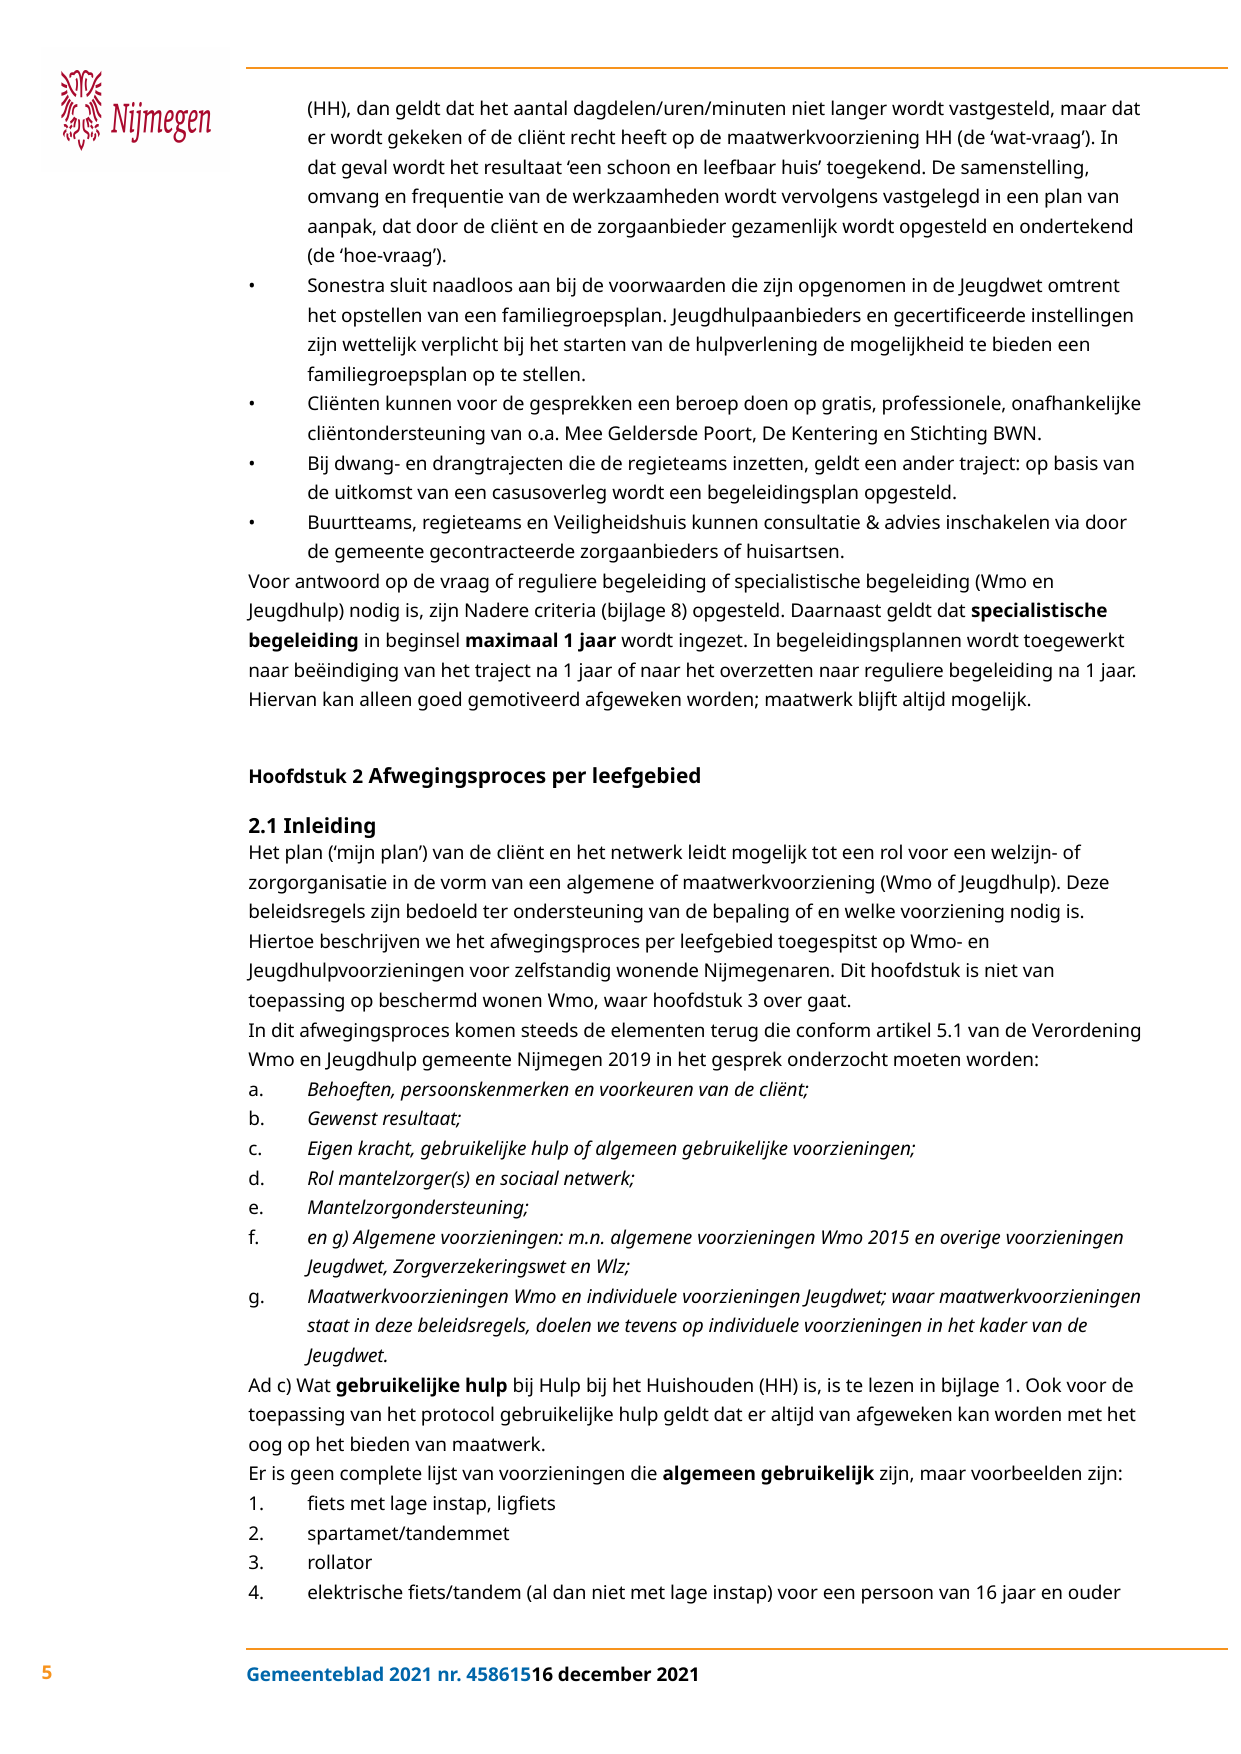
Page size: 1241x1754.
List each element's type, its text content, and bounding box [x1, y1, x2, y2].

list Maatwerkvoorzieningen Wmo en individuele voorzieningen Jeugdwet; waar maatwerkvoorzieningen staat in deze beleidsregels, doelen we tevens op individuele voorzieningen in het kader van de Jeugdwet. [248, 1283, 1152, 1368]
list spartamet/tandemmet [248, 1520, 1152, 1546]
list Bij dwang- en drangtrajecten die de regieteams inzetten, geldt een ander traject: op basis van de uitkomst van een casusoverleg wordt een begeleidingsplan opgesteld. [248, 450, 1152, 505]
text Er is geen complete lijst van voorzieningen die algemeen gebruikelijk zijn, maar voorbeelden zijn: [248, 1461, 1152, 1486]
list elektrische fiets/tandem (al dan niet met lage instap) voor een persoon van 16 jaar en ouder [248, 1579, 1152, 1605]
text Het plan (‘mijn plan’) van de cliënt en het netwerk leidt mogelijk tot een rol voor een welzijn- of zorgorganisatie in de vorm van een algemene of maatwerkvoorziening (Wmo of Jeugdhulp). Deze beleidsregels zijn bedoeld ter ondersteuning van de bepaling of en welke voorziening nodig is. Hiertoe beschrijven we het afwegingsproces per leefgebied toegespitst op Wmo- en Jeugdhulpvoorzieningen voor zelfstandig wonende Nijmegenaren. Dit hoofdstuk is niet van toepassing op beschermd wonen Wmo, waar hoofdstuk 3 over gaat. [248, 839, 1152, 1013]
list Eigen kracht, gebruikelijke hulp of algemeen gebruikelijke voorzieningen; [248, 1135, 1152, 1161]
list rollator [248, 1549, 1152, 1575]
list Sonestra sluit naadloos aan bij de voorwaarden die zijn opgenomen in de Jeugdwet omtrent het opstellen van een familiegroepsplan. Jeugdhulpaanbieders en gecertificeerde instellingen zijn wettelijk verplicht bij het starten van de hulpverlening de mogelijkheid te bieden een familiegroepsplan op te stellen. [248, 272, 1152, 387]
list en g) Algemene voorzieningen: m.n. algemene voorzieningen Wmo 2015 en overige voorzieningen Jeugdwet, Zorgverzekeringswet en Wlz; [248, 1224, 1152, 1279]
list Rol mantelzorger(s) en sociaal netwerk; [248, 1165, 1152, 1191]
text Hoofdstuk 2 Afwegingsproces per leefgebied [248, 762, 1152, 790]
list fiets met lage instap, ligfiets [248, 1490, 1152, 1516]
list (HH), dan geldt dat het aantal dagdelen/uren/minuten niet langer wordt vastgesteld, maar dat er wordt gekeken of de cliënt recht heeft op de maatwerkvoorziening HH (de ‘wat-vraag’). In dat geval wordt het resultaat ‘een schoon en leefbaar huis’ toegekend. De samenstelling, omvang en frequentie van de werkzaamheden wordt vervolgens vastgelegd in een plan van aanpak, dat door de cliënt en de zorgaanbieder gezamenlijk wordt opgesteld en ondertekend (de ‘hoe-vraag’). [248, 95, 1152, 268]
list Behoeften, persoonskenmerken en voorkeuren van de cliënt; [248, 1076, 1152, 1102]
text Voor antwoord op de vraag of reguliere begeleiding of specialistische begeleiding (Wmo en Jeugdhulp) nodig is, zijn Nadere criteria (bijlage 8) opgesteld. Daarnaast geldt dat specialistische begeleiding in beginsel maximaal 1 jaar wordt ingezet. In begeleidingsplannen wordt toegewerkt naar beëindiging van het traject na 1 jaar of naar het overzetten naar reguliere begeleiding na 1 jaar. Hiervan kan alleen goed gemotiveerd afgeweken worden; maatwerk blijft altijd mogelijk. [248, 568, 1152, 712]
list Mantelzorgondersteuning; [248, 1194, 1152, 1220]
text 2.1 Inleiding [248, 811, 1152, 839]
list Cliënten kunnen voor de gesprekken een beroep doen op gratis, professionele, onafhankelijke cliëntondersteuning van o.a. Mee Geldersde Poort, De Kentering en Stichting BWN. [248, 391, 1152, 446]
list Buurtteams, regieteams en Veiligheidshuis kunnen consultatie & advies inschakelen via door de gemeente gecontracteerde zorgaanbieders of huisartsen. [248, 509, 1152, 564]
text In dit afwegingsproces komen steeds de elementen terug die conform artikel 5.1 van de Verordening Wmo en Jeugdhulp gemeente Nijmegen 2019 in het gesprek onderzocht moeten worden: [248, 1017, 1152, 1072]
picture [41, 47, 231, 172]
text Ad c) Wat gebruikelijke hulp bij Hulp bij het Huishouden (HH) is, is te lezen in bijlage 1. Ook voor de toepassing van het protocol gebruikelijke hulp geldt dat er altijd van afgeweken kan worden met het oog op het bieden van maatwerk. [248, 1372, 1152, 1457]
list Gewenst resultaat; [248, 1106, 1152, 1131]
